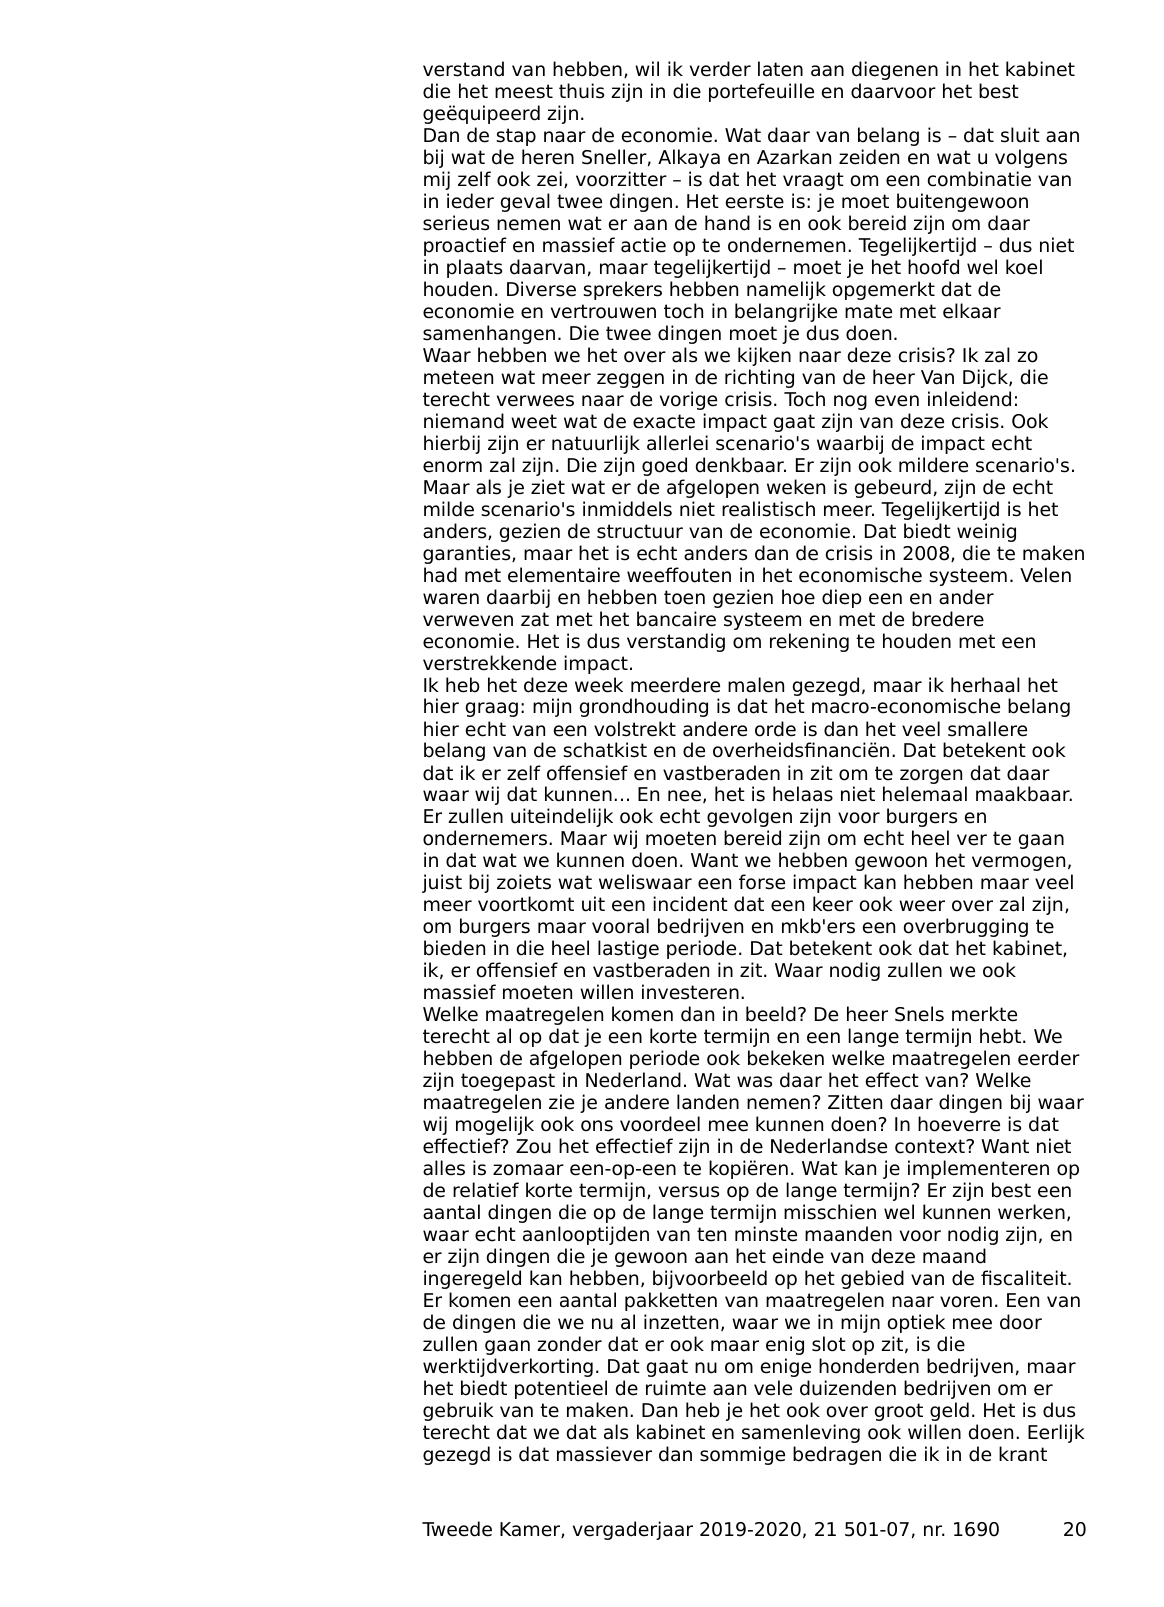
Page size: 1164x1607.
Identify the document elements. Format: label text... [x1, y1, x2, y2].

text Dan de stap naar de economie. Wat daar van belang is – dat sluit aan bij wat de heren Sneller, Alkaya en Azarkan zeiden en wat u volgens mij zelf ook zei, voorzitter – is dat het vraagt om een combinatie van in ieder geval twee dingen. Het eerste is: je moet buitengewoon serieus nemen wat er aan de hand is en ook bereid zijn om daar proactief en massief actie op te ondernemen. Tegelijkertijd – dus niet in plaats daarvan, maar tegelijkertijd – moet je het hoofd wel koel houden. Diverse sprekers hebben namelijk opgemerkt dat de economie en vertrouwen toch in belangrijke mate met elkaar samenhangen. Die twee dingen moet je dus doen. [422, 125, 1087, 345]
text verstand van hebben, wil ik verder laten aan diegenen in het kabinet die het meest thuis zijn in die portefeuille en daarvoor het best geëquipeerd zijn. [422, 59, 1087, 125]
text Ik heb het deze week meerdere malen gezegd, maar ik herhaal het hier graag: mijn grondhouding is dat het macro-economische belang hier echt van een volstrekt andere orde is dan het veel smallere belang van de schatkist en de overheidsfinanciën. Dat betekent ook dat ik er zelf offensief en vastberaden in zit om te zorgen dat daar waar wij dat kunnen... En nee, het is helaas niet helemaal maakbaar. Er zullen uiteindelijk ook echt gevolgen zijn voor burgers en ondernemers. Maar wij moeten bereid zijn om echt heel ver te gaan in dat wat we kunnen doen. Want we hebben gewoon het vermogen, juist bij zoiets wat weliswaar een forse impact kan hebben maar veel meer voortkomt uit een incident dat een keer ook weer over zal zijn, om burgers maar vooral bedrijven en mkb'ers een overbrugging te bieden in die heel lastige periode. Dat betekent ook dat het kabinet, ik, er offensief en vastberaden in zit. Waar nodig zullen we ook massief moeten willen investeren. [422, 674, 1087, 1004]
text Welke maatregelen komen dan in beeld? De heer Snels merkte terecht al op dat je een korte termijn en een lange termijn hebt. We hebben de afgelopen periode ook bekeken welke maatregelen eerder zijn toegepast in Nederland. Wat was daar het effect van? Welke maatregelen zie je andere landen nemen? Zitten daar dingen bij waar wij mogelijk ook ons voordeel mee kunnen doen? In hoeverre is dat effectief? Zou het effectief zijn in de Nederlandse context? Want niet alles is zomaar een-op-een te kopiëren. Wat kan je implementeren op de relatief korte termijn, versus op de lange termijn? Er zijn best een aantal dingen die op de lange termijn misschien wel kunnen werken, waar echt aanlooptijden van ten minste maanden voor nodig zijn, en er zijn dingen die je gewoon aan het einde van deze maand ingeregeld kan hebben, bijvoorbeeld op het gebied van de fiscaliteit. [422, 1004, 1087, 1290]
text Waar hebben we het over als we kijken naar deze crisis? Ik zal zo meteen wat meer zeggen in de richting van de heer Van Dijck, die terecht verwees naar de vorige crisis. Toch nog even inleidend: niemand weet wat de exacte impact gaat zijn van deze crisis. Ook hierbij zijn er natuurlijk allerlei scenario's waarbij de impact echt enorm zal zijn. Die zijn goed denkbaar. Er zijn ook mildere scenario's. Maar als je ziet wat er de afgelopen weken is gebeurd, zijn de echt milde scenario's inmiddels niet realistisch meer. Tegelijkertijd is het anders, gezien de structuur van de economie. Dat biedt weinig garanties, maar het is echt anders dan de crisis in 2008, die te maken had met elementaire weeffouten in het economische systeem. Velen waren daarbij en hebben toen gezien hoe diep een en ander verweven zat met het bancaire systeem en met de bredere economie. Het is dus verstandig om rekening te houden met een verstrekkende impact. [422, 345, 1087, 674]
text Er komen een aantal pakketten van maatregelen naar voren. Een van de dingen die we nu al inzetten, waar we in mijn optiek mee door zullen gaan zonder dat er ook maar enig slot op zit, is die werktijdverkorting. Dat gaat nu om enige honderden bedrijven, maar het biedt potentieel de ruimte aan vele duizenden bedrijven om er gebruik van te maken. Dan heb je het ook over groot geld. Het is dus terecht dat we dat als kabinet en samenleving ook willen doen. Eerlijk gezegd is dat massiever dan sommige bedragen die ik in de krant [422, 1290, 1087, 1466]
